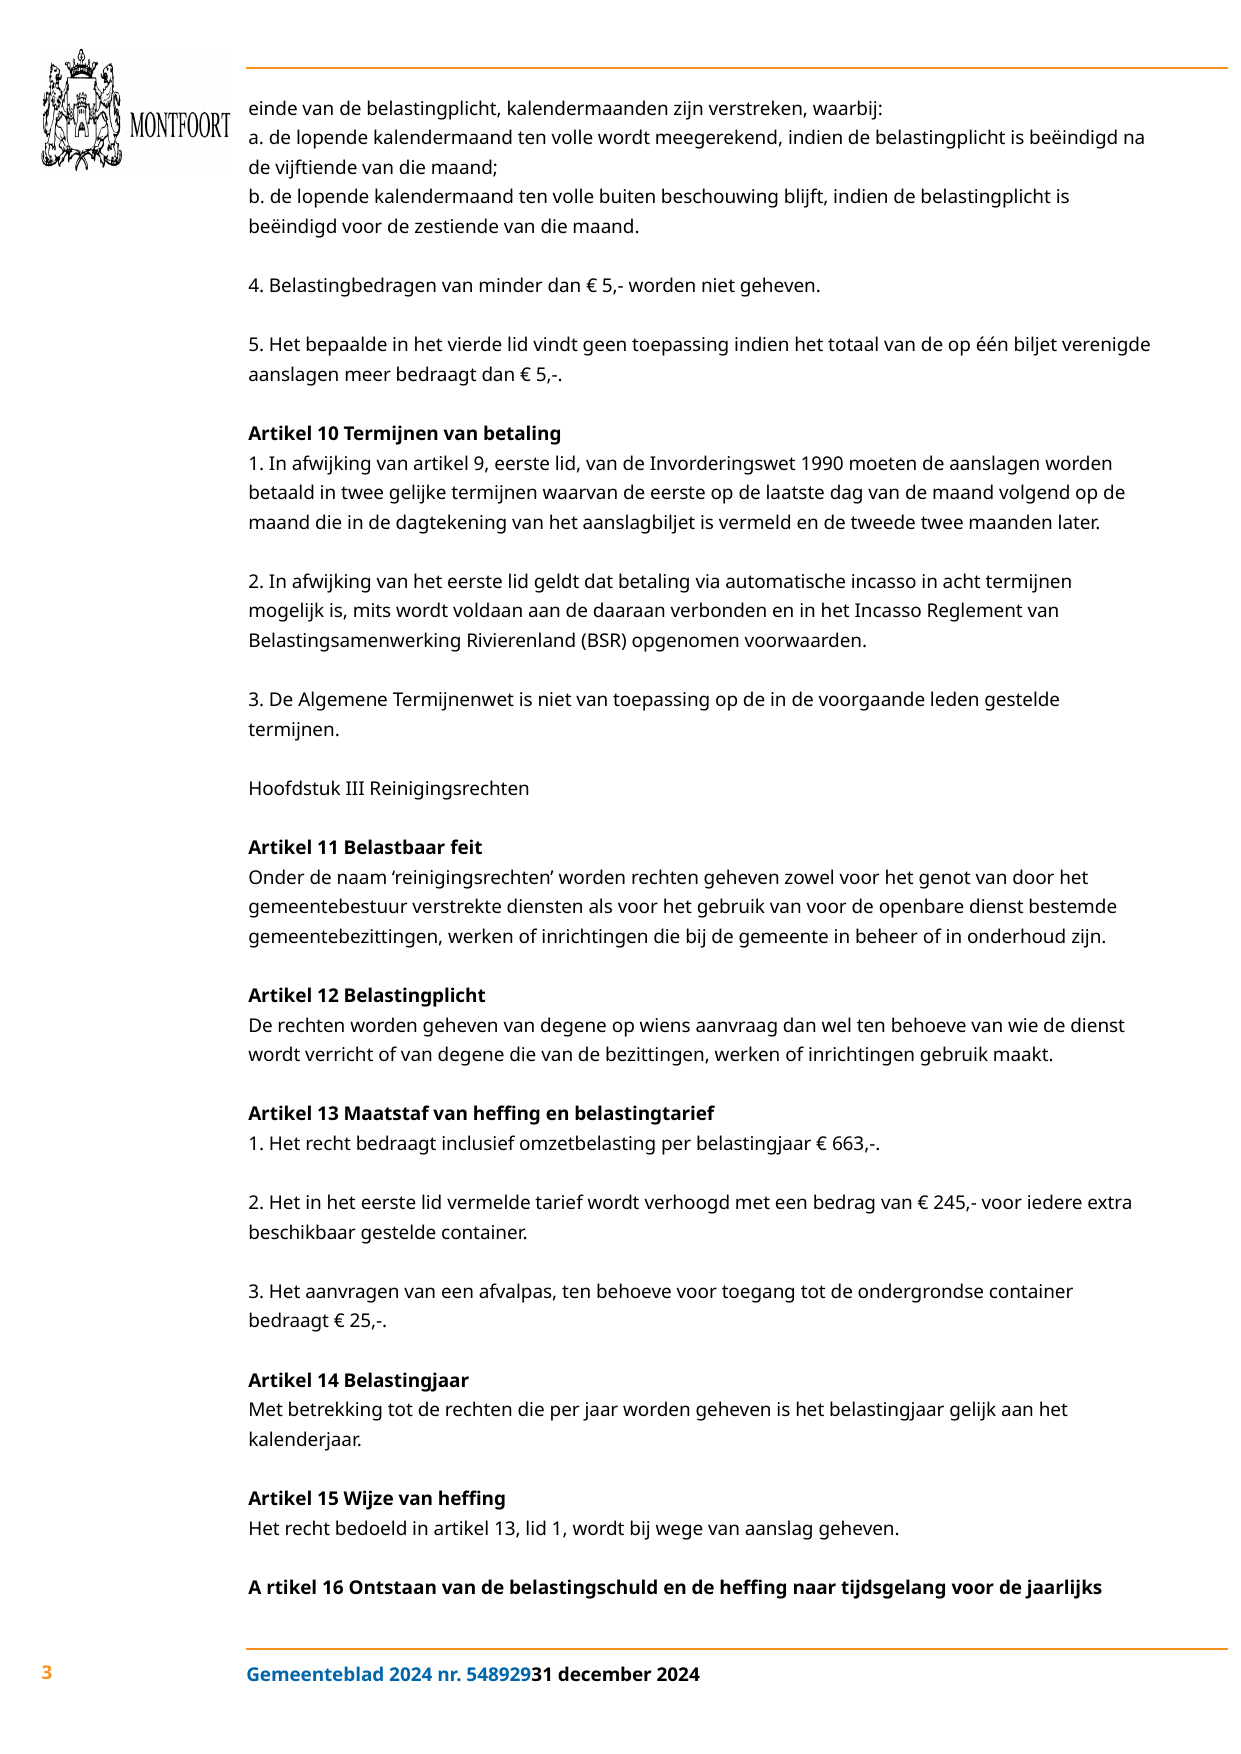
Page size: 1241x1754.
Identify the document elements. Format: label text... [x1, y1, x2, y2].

text 2. In afwijking van het eerste lid geldt dat betaling via automatische incasso in acht termijnen mogelijk is, mits wordt voldaan aan de daaraan verbonden en in het Incasso Reglement van Belastingsamenwerking Rivierenland (BSR) opgenomen voorwaarden. [248, 568, 1152, 653]
text 4. Belastingbedragen van minder dan € 5,- worden niet geheven. [248, 272, 1152, 298]
text Met betrekking tot de rechten die per jaar worden geheven is het belastingjaar gelijk aan het kalenderjaar. [248, 1396, 1152, 1452]
text De rechten worden geheven van degene op wiens aanvraag dan wel ten behoeve van wie de dienst wordt verricht of van degene die van de bezittingen, werken of inrichtingen gebruik maakt. [248, 1012, 1152, 1067]
text 3. De Algemene Termijnenwet is niet van toepassing op de in de voorgaande leden gestelde termijnen. [248, 686, 1152, 742]
text Artikel 15 Wijze van heffing [248, 1485, 1152, 1511]
text b. de lopende kalendermaand ten volle buiten beschouwing blijft, indien de belastingplicht is beëindigd voor de zestiende van die maand. [248, 183, 1152, 239]
text a. de lopende kalendermaand ten volle wordt meegerekend, indien de belastingplicht is beëindigd na de vijftiende van die maand; [248, 124, 1152, 180]
text Het recht bedoeld in artikel 13, lid 1, wordt bij wege van aanslag geheven. [248, 1515, 1152, 1541]
text 5. Het bepaalde in het vierde lid vindt geen toepassing indien het totaal van de op één biljet verenigde aanslagen meer bedraagt dan € 5,-. [248, 331, 1152, 387]
text A rtikel 16 Ontstaan van de belastingschuld en de heffing naar tijdsgelang voor de jaarlijks [248, 1574, 1152, 1600]
text einde van de belastingplicht, kalendermaanden zijn verstreken, waarbij: [248, 95, 1152, 121]
text 1. Het recht bedraagt inclusief omzetbelasting per belastingjaar € 663,-. [248, 1130, 1152, 1156]
text Hoofdstuk III Reinigingsrechten [248, 775, 1152, 801]
text 1. In afwijking van artikel 9, eerste lid, van de Invorderingswet 1990 moeten de aanslagen worden betaald in twee gelijke termijnen waarvan de eerste op de laatste dag van de maand volgend op de maand die in de dagtekening van het aanslagbiljet is vermeld en de tweede twee maanden later. [248, 450, 1152, 535]
text Artikel 11 Belastbaar feit [248, 834, 1152, 860]
picture [41, 47, 231, 172]
text 3. Het aanvragen van een afvalpas, ten behoeve voor toegang tot de ondergrondse container bedraagt € 25,-. [248, 1278, 1152, 1333]
text 2. Het in het eerste lid vermelde tarief wordt verhoogd met een bedrag van € 245,- voor iedere extra beschikbaar gestelde container. [248, 1189, 1152, 1245]
text Onder de naam ‘reinigingsrechten’ worden rechten geheven zowel voor het genot van door het gemeentebestuur verstrekte diensten als voor het gebruik van voor de openbare dienst bestemde gemeentebezittingen, werken of inrichtingen die bij de gemeente in beheer of in onderhoud zijn. [248, 864, 1152, 949]
text Artikel 13 Maatstaf van heffing en belastingtarief [248, 1101, 1152, 1126]
text Artikel 12 Belastingplicht [248, 982, 1152, 1008]
text Artikel 10 Termijnen van betaling [248, 420, 1152, 446]
text Artikel 14 Belastingjaar [248, 1367, 1152, 1393]
